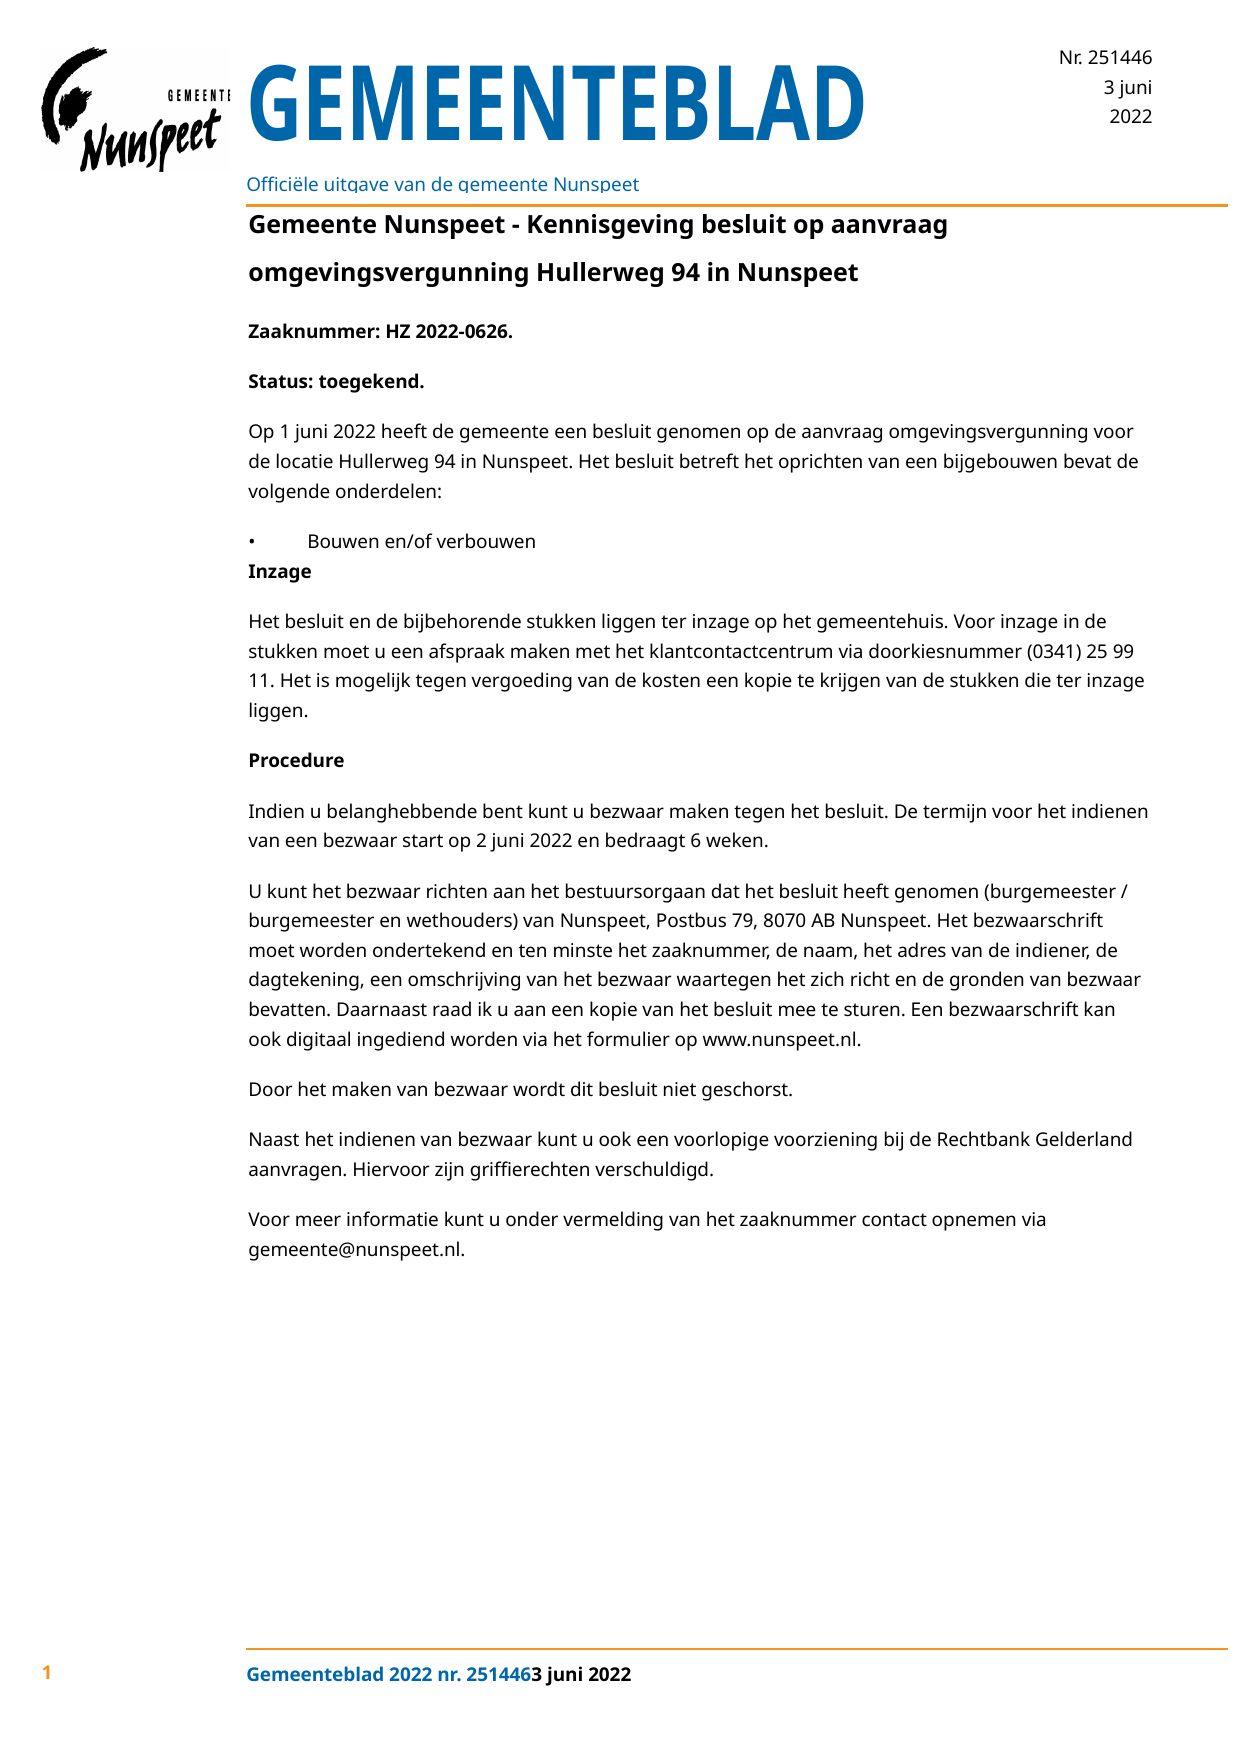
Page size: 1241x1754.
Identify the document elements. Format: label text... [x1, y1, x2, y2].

text Status: toegekend. [248, 368, 1152, 394]
text U kunt het bezwaar richten aan het bestuursorgaan dat het besluit heeft genomen (burgemeester / burgemeester en wethouders) van Nunspeet, Postbus 79, 8070 AB Nunspeet. Het bezwaarschrift moet worden ondertekend en ten minste het zaaknummer, de naam, het adres van de indiener, de dagtekening, een omschrijving van het bezwaar waartegen het zich richt en de gronden van bezwaar bevatten. Daarnaast raad ik u aan een kopie van het besluit mee te sturen. Een bezwaarschrift kan ook digitaal ingediend worden via het formulier op www.nunspeet.nl. [248, 878, 1152, 1052]
text Voor meer informatie kunt u onder vermelding van het zaaknummer contact opnemen via gemeente@nunspeet.nl. [248, 1207, 1152, 1262]
text Het besluit en de bijbehorende stukken liggen ter inzage op het gemeentehuis. Voor inzage in de stukken moet u een afspraak maken met het klantcontactcentrum via doorkiesnummer (0341) 25 99 11. Het is mogelijk tegen vergoeding van de kosten een kopie te krijgen van de stukken die ter inzage liggen. [248, 608, 1152, 723]
text Door het maken van bezwaar wordt dit besluit niet geschorst. [248, 1076, 1152, 1102]
text Indien u belanghebbende bent kunt u bezwaar maken tegen het besluit. De termijn voor het indienen van een bezwaar start op 2 juni 2022 en bedraagt 6 weken. [248, 798, 1152, 853]
text Op 1 juni 2022 heeft de gemeente een besluit genomen op de aanvraag omgevingsvergunning voor de locatie Hullerweg 94 in Nunspeet. Het besluit betreft het oprichten van een bijgebouwen bevat de volgende onderdelen: [248, 419, 1152, 504]
text Zaaknummer: HZ 2022-0626. [248, 318, 1152, 344]
text Procedure [248, 747, 1152, 773]
picture [41, 47, 231, 172]
text Naast het indienen van bezwaar kunt u ook een voorlopige voorziening bij de Rechtbank Gelderland aanvragen. Hiervoor zijn griffierechten verschuldigd. [248, 1127, 1152, 1182]
text Gemeente Nunspeet - Kennisgeving besluit op aanvraag omgevingsvergunning Hullerweg 94 in Nunspeet [248, 207, 1152, 288]
list Bouwen en/of verbouwen [248, 528, 1152, 554]
text Inzage [248, 558, 1152, 584]
